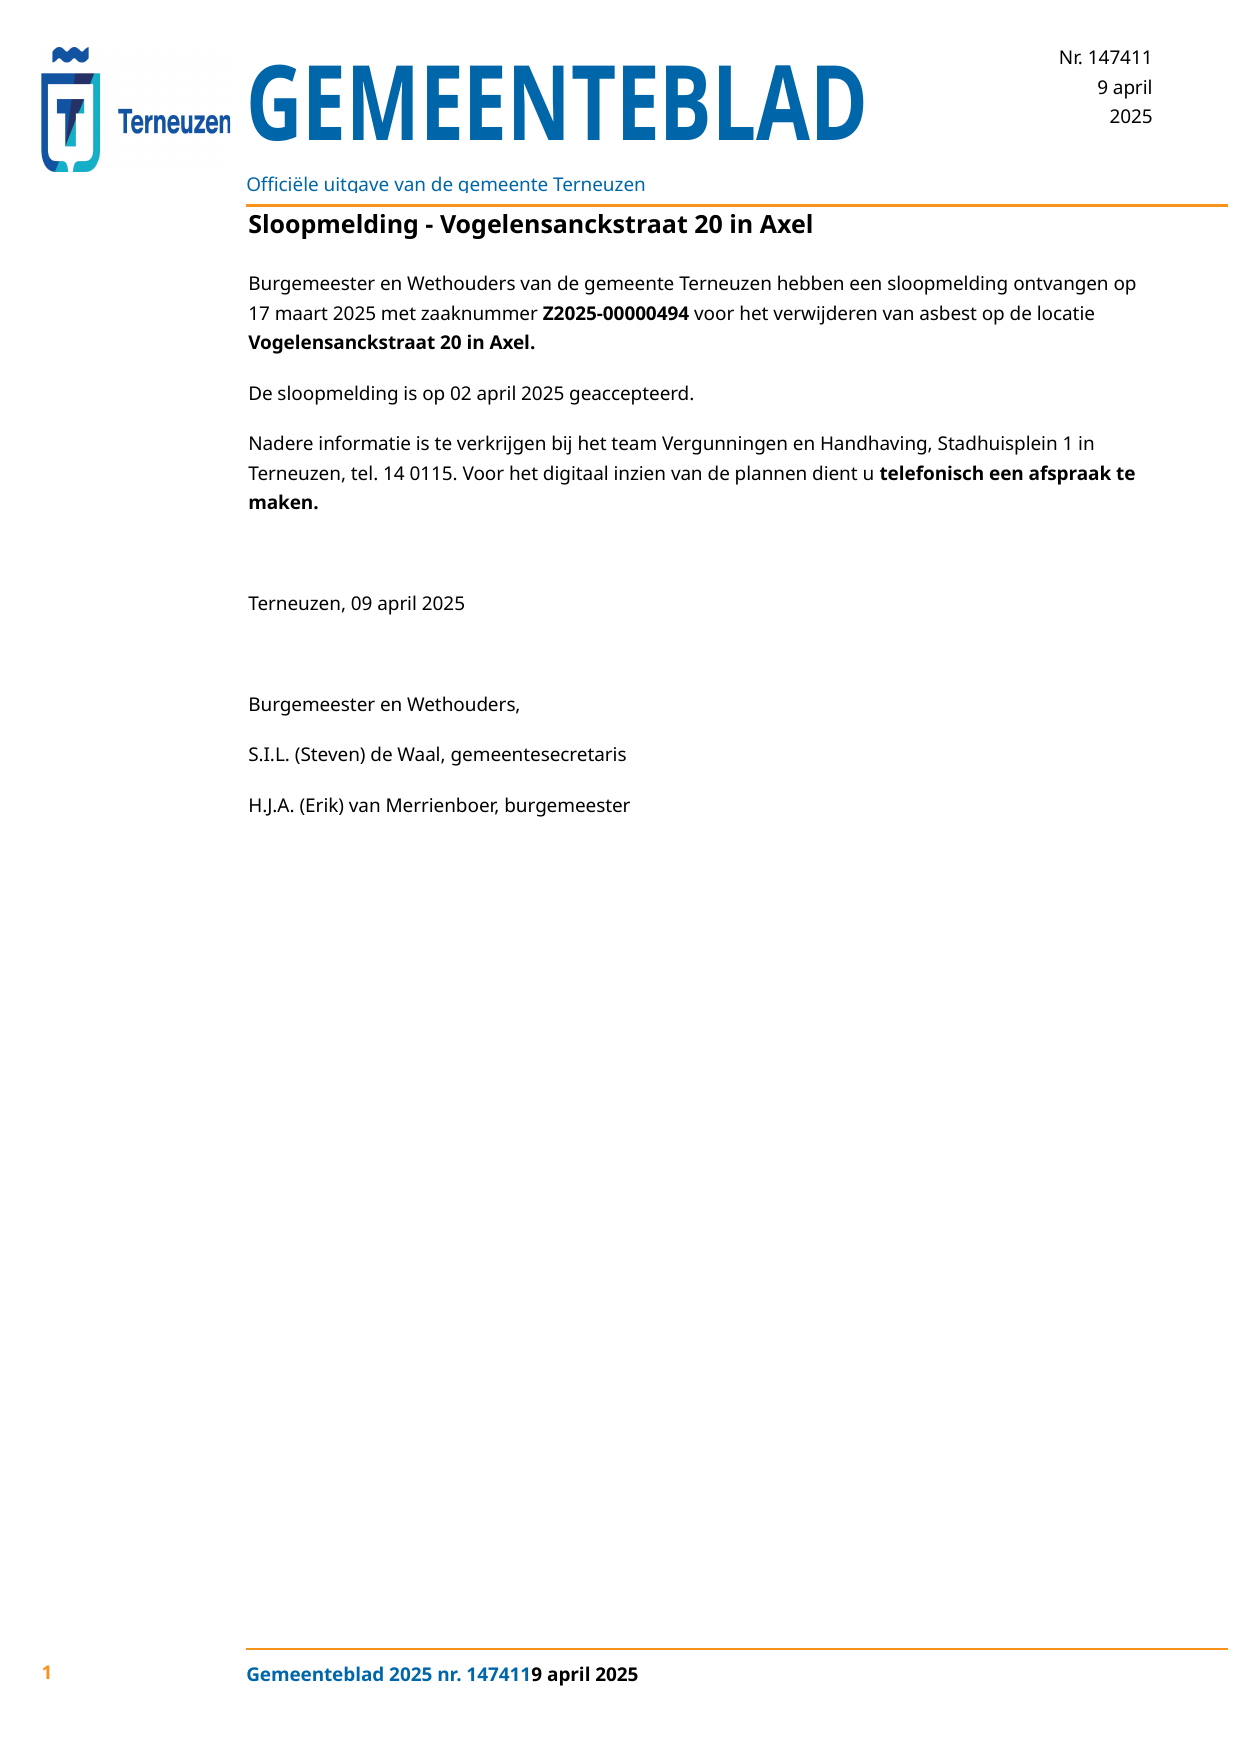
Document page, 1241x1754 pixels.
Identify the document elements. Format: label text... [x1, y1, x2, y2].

picture [41, 47, 231, 172]
text Sloopmelding - Vogelensanckstraat 20 in Axel [248, 207, 1152, 241]
text S.I.L. (Steven) de Waal, gemeentesecretaris [248, 742, 1152, 767]
text Burgemeester en Wethouders, [248, 691, 1152, 717]
text Nadere informatie is te verkrijgen bij het team Vergunningen en Handhaving, Stadhuisplein 1 in Terneuzen, tel. 14 0115. Voor het digitaal inzien van de plannen dient u telefonisch een afspraak te maken. [248, 430, 1152, 515]
text Burgemeester en Wethouders van de gemeente Terneuzen hebben een sloopmelding ontvangen op 17 maart 2025 met zaaknummer Z2025-00000494 voor het verwijderen van asbest op de locatie Vogelensanckstraat 20 in Axel. [248, 270, 1152, 355]
text De sloopmelding is op 02 april 2025 geaccepteerd. [248, 380, 1152, 406]
text H.J.A. (Erik) van Merrienboer, burgemeester [248, 792, 1152, 818]
text Terneuzen, 09 april 2025 [248, 590, 1152, 616]
